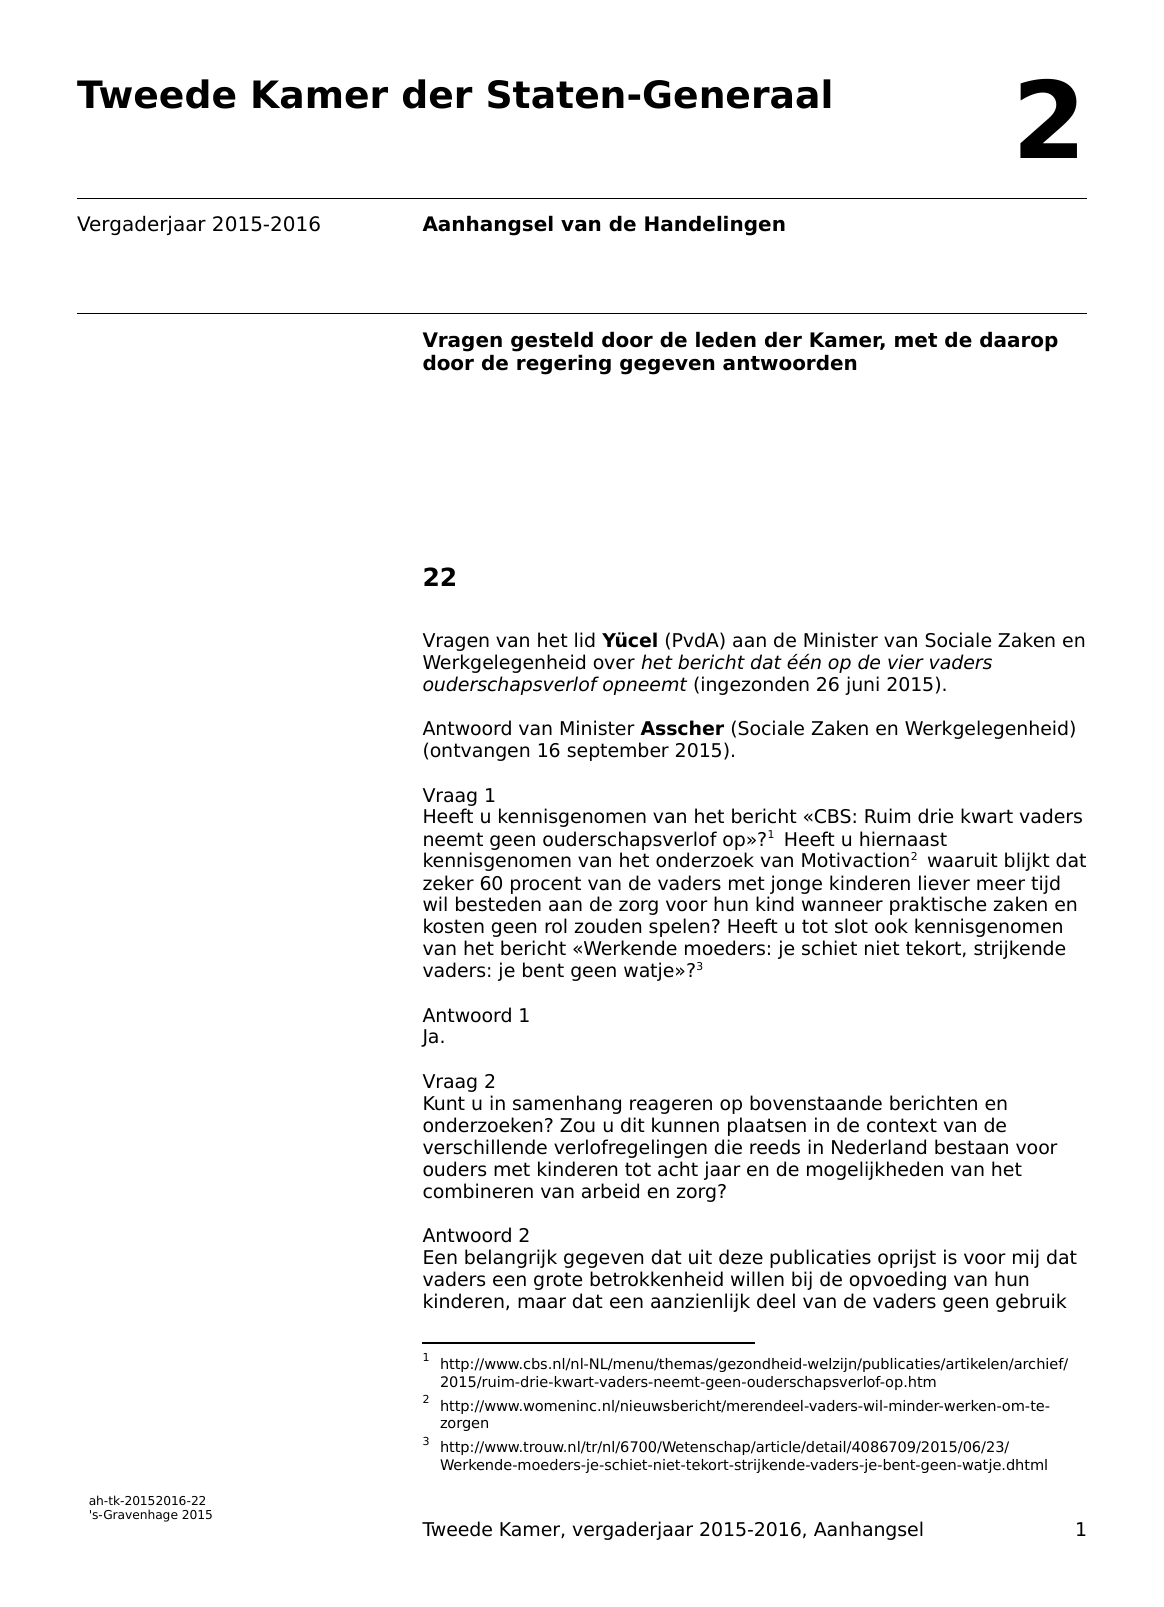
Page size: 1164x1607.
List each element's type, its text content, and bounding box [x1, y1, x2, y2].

text Antwoord 1 [422, 1004, 1087, 1026]
text Vraag 2 [422, 1071, 1087, 1093]
text Een belangrijk gegeven dat uit deze publicaties oprijst is voor mij dat vaders een grote betrokkenheid willen bij de opvoeding van hun kinderen, maar dat een aanzienlijk deel van de vaders geen gebruik [422, 1247, 1087, 1313]
text Antwoord van Minister Asscher (Sociale Zaken en Werkgelegenheid) (ontvangen 16 september 2015). [422, 718, 1087, 762]
table_cell Aanhangsel van de Handelingen [422, 199, 1087, 313]
table_header 2 [886, 59, 1087, 198]
table_header Tweede Kamer der Staten-Generaal [77, 59, 886, 198]
text http://www.trouw.nl/tr/nl/6700/Wetenschap/article/detail/4086709/2015/06/23/Werkende-moeders-je-schiet-niet-tekort-strijkende-vaders-je-bent-geen-watje.dhtml [422, 1435, 1087, 1474]
text Heeft u kennisgenomen van het bericht «CBS: Ruim drie kwart vaders neemt geen ouderschapsverlof op»? Heeft u hiernaast kennisgenomen van het onderzoek van Motivaction waaruit blijkt dat zeker 60 procent van de vaders met jonge kinderen liever meer tijd wil besteden aan de zorg voor hun kind wanneer praktische zaken en kosten geen rol zouden spelen? Heeft u tot slot ook kennisgenomen van het bericht «Werkende moeders: je schiet niet tekort, strijkende vaders: je bent geen watje»? [422, 806, 1087, 982]
text ah-tk-20152016-22 [88, 1494, 323, 1508]
table_cell [77, 314, 422, 375]
text http://www.womeninc.nl/nieuwsbericht/merendeel-vaders-wil-minder-werken-om-te-zorgen [422, 1393, 1087, 1432]
text Ja. [422, 1026, 1087, 1048]
text Vragen van het lid Yücel (PvdA) aan de Minister van Sociale Zaken en Werkgelegenheid over het bericht dat één op de vier vaders ouderschapsverlof opneemt (ingezonden 26 juni 2015). [422, 630, 1087, 696]
text Antwoord 2 [422, 1225, 1087, 1247]
text Vraag 1 [422, 784, 1087, 806]
text Kunt u in samenhang reageren op bovenstaande berichten en onderzoeken? Zou u dit kunnen plaatsen in de context van de verschillende verlofregelingen die reeds in Nederland bestaan voor ouders met kinderen tot acht jaar en de mogelijkheden van het combineren van arbeid en zorg? [422, 1093, 1087, 1202]
table_cell Vergaderjaar 2015-2016 [77, 199, 422, 313]
table_cell Vragen gesteld door de leden der Kamer, met de daarop door de regering gegeven antwoorden [422, 314, 1087, 375]
text http://www.cbs.nl/nl-NL/menu/themas/gezondheid-welzijn/publicaties/artikelen/archief/2015/ruim-drie-kwart-vaders-neemt-geen-ouderschapsverlof-op.htm [422, 1352, 1087, 1391]
text 's-Gravenhage 2015 [88, 1508, 323, 1522]
text 22 [422, 563, 1087, 592]
